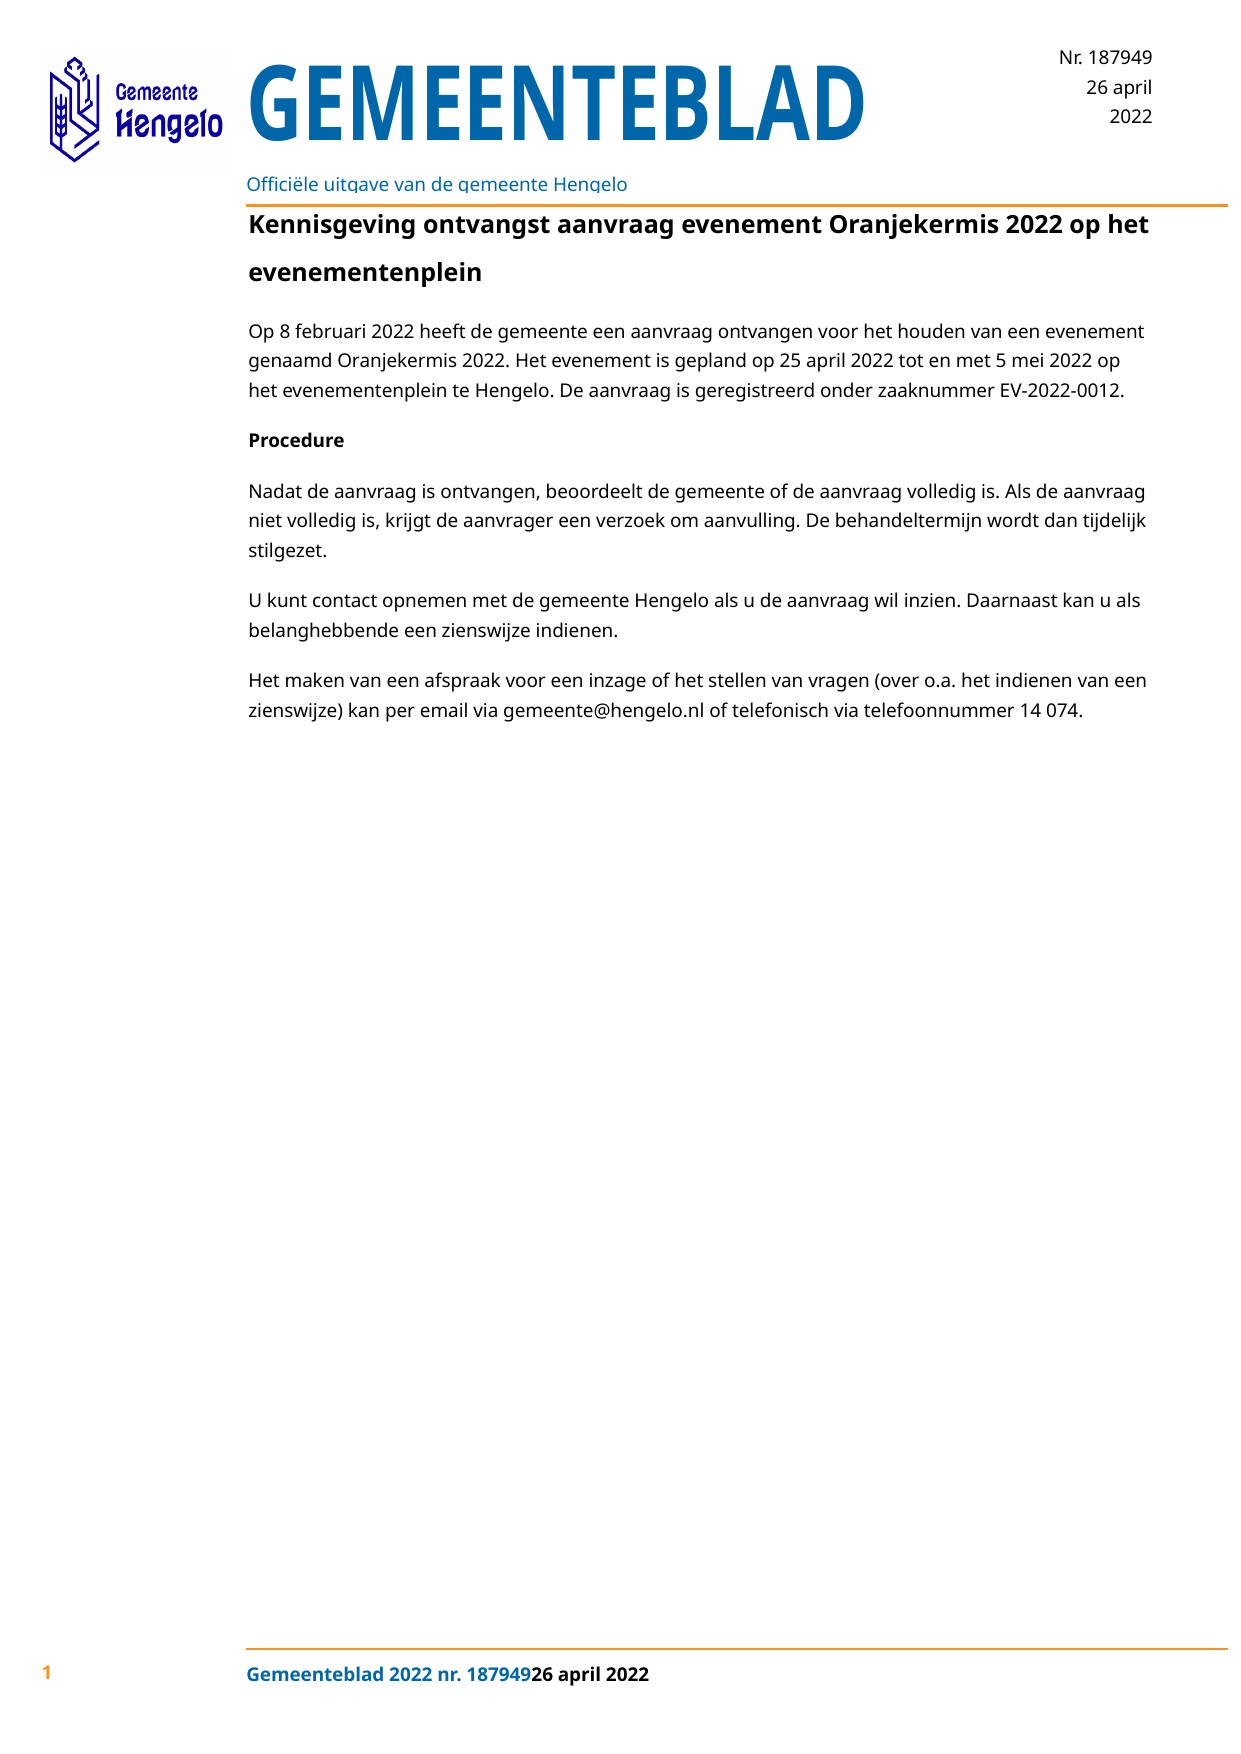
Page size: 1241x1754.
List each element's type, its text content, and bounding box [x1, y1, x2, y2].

text Het maken van een afspraak voor een inzage of het stellen van vragen (over o.a. het indienen van een zienswijze) kan per email via gemeente@hengelo.nl of telefonisch via telefoonnummer 14 074. [248, 667, 1152, 723]
text Kennisgeving ontvangst aanvraag evenement Oranjekermis 2022 op het evenementenplein [248, 207, 1152, 288]
text Nadat de aanvraag is ontvangen, beoordeelt de gemeente of de aanvraag volledig is. Als de aanvraag niet volledig is, krijgt de aanvrager een verzoek om aanvulling. De behandeltermijn wordt dan tijdelijk stilgezet. [248, 478, 1152, 563]
picture [41, 47, 231, 172]
text U kunt contact opnemen met de gemeente Hengelo als u de aanvraag wil inzien. Daarnaast kan u als belanghebbende een zienswijze indienen. [248, 587, 1152, 643]
text Procedure [248, 427, 1152, 453]
text Op 8 februari 2022 heeft de gemeente een aanvraag ontvangen voor het houden van een evenement genaamd Oranjekermis 2022. Het evenement is gepland op 25 april 2022 tot en met 5 mei 2022 op het evenementenplein te Hengelo. De aanvraag is geregistreerd onder zaaknummer EV-2022-0012. [248, 318, 1152, 403]
